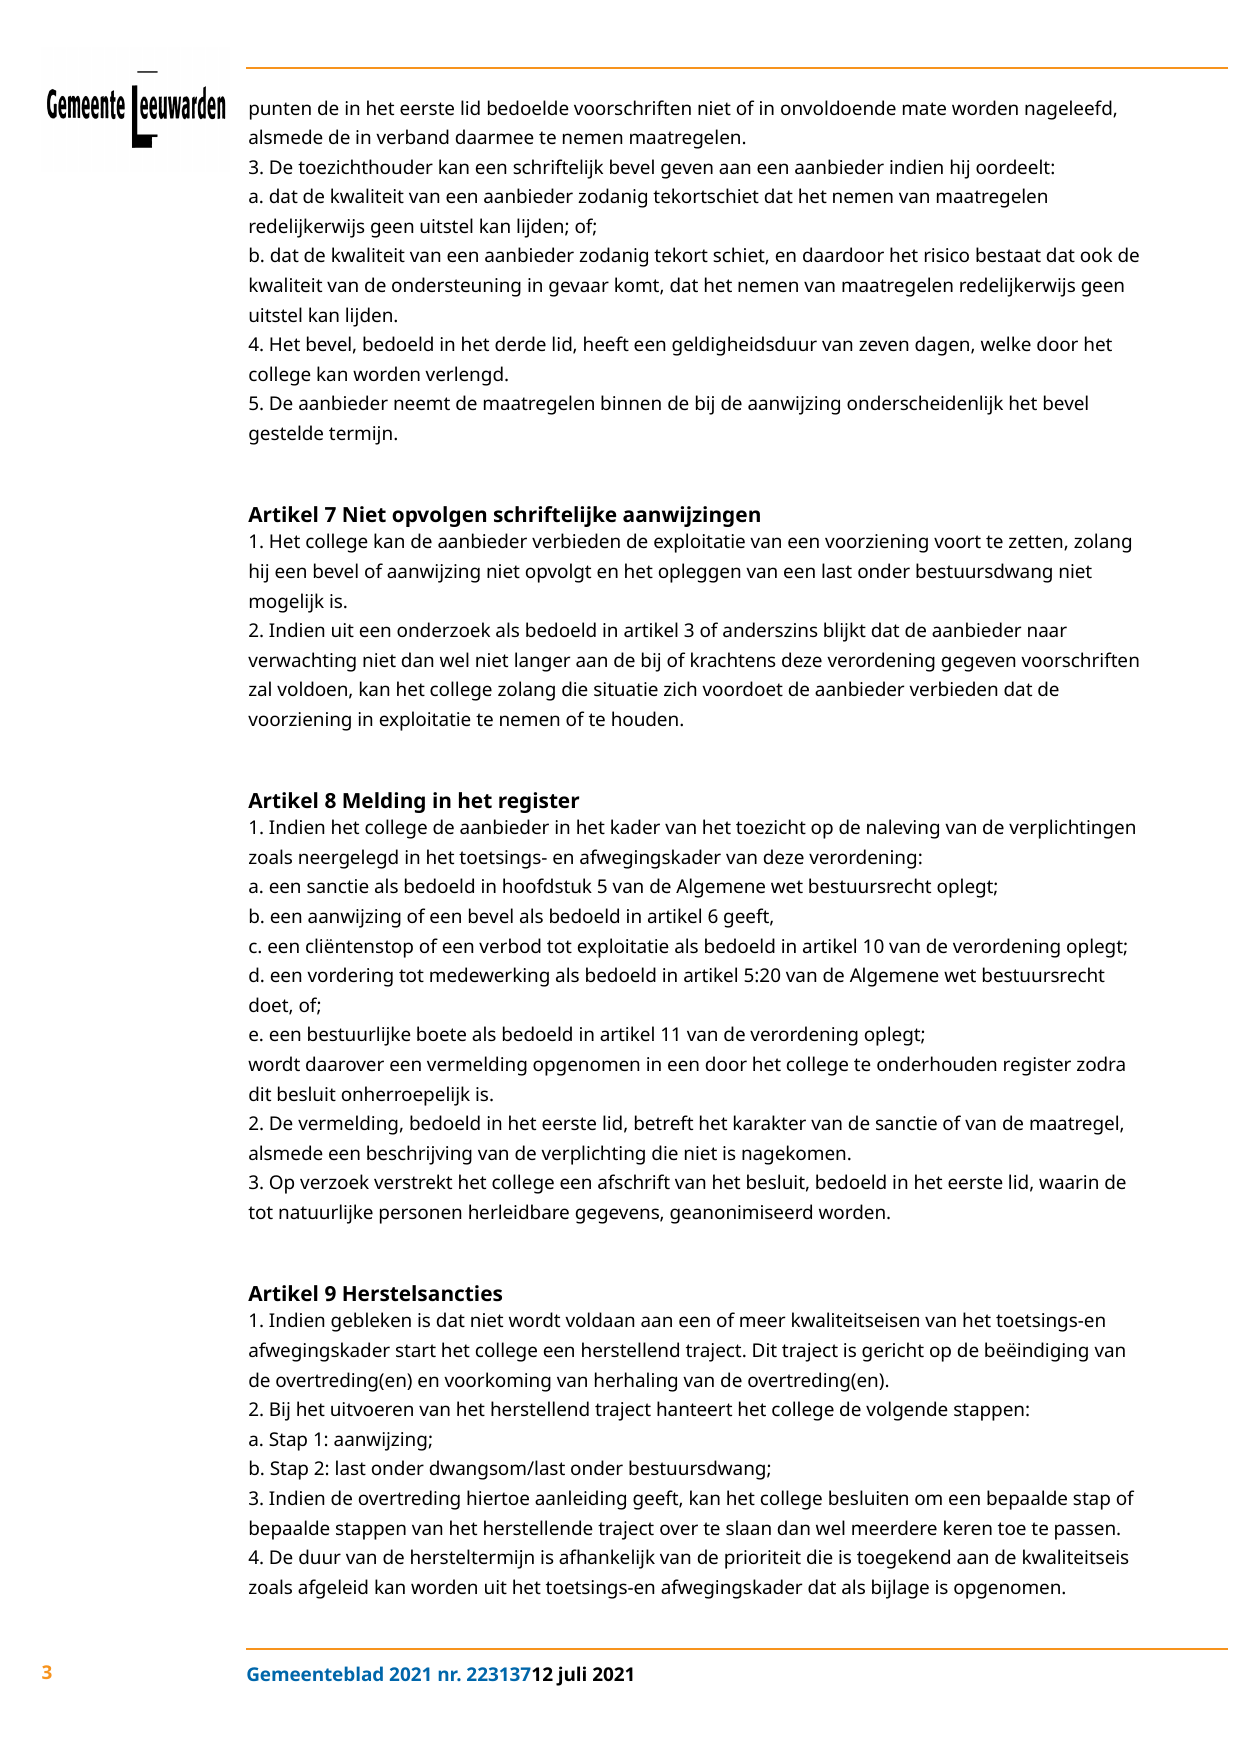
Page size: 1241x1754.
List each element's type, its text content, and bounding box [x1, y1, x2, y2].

text a. een sanctie als bedoeld in hoofdstuk 5 van de Algemene wet bestuursrecht oplegt; [248, 874, 1152, 899]
text 3. Indien de overtreding hiertoe aanleiding geeft, kan het college besluiten om een bepaalde stap of bepaalde stappen van het herstellende traject over te slaan dan wel meerdere keren toe te passen. [248, 1485, 1152, 1540]
text 1. Indien het college de aanbieder in het kader van het toezicht op de naleving van de verplichtingen zoals neergelegd in het toetsings- en afwegingskader van deze verordening: [248, 814, 1152, 870]
text 3. Op verzoek verstrekt het college een afschrift van het besluit, bedoeld in het eerste lid, waarin de tot natuurlijke personen herleidbare gegevens, geanonimiseerd worden. [248, 1169, 1152, 1225]
text wordt daarover een vermelding opgenomen in een door het college te onderhouden register zodra dit besluit onherroepelijk is. [248, 1051, 1152, 1107]
text d. een vordering tot medewerking als bedoeld in artikel 5:20 van de Algemene wet bestuursrecht doet, of; [248, 962, 1152, 1018]
text a. Stap 1: aanwijzing; [248, 1426, 1152, 1452]
text b. dat de kwaliteit van een aanbieder zodanig tekort schiet, en daardoor het risico bestaat dat ook de kwaliteit van de ondersteuning in gevaar komt, dat het nemen van maatregelen redelijkerwijs geen uitstel kan lijden. [248, 243, 1152, 328]
text a. dat de kwaliteit van een aanbieder zodanig tekortschiet dat het nemen van maatregelen redelijkerwijs geen uitstel kan lijden; of; [248, 183, 1152, 239]
text Artikel 8 Melding in het register [248, 786, 1152, 814]
text 4. De duur van de hersteltermijn is afhankelijk van de prioriteit die is toegekend aan de kwaliteitseis zoals afgeleid kan worden uit het toetsings-en afwegingskader dat als bijlage is opgenomen. [248, 1544, 1152, 1599]
text Artikel 7 Niet opvolgen schriftelijke aanwijzingen [248, 500, 1152, 529]
text 2. De vermelding, bedoeld in het eerste lid, betreft het karakter van de sanctie of van de maatregel, alsmede een beschrijving van de verplichting die niet is nagekomen. [248, 1110, 1152, 1166]
text 4. Het bevel, bedoeld in het derde lid, heeft een geldigheidsduur van zeven dagen, welke door het college kan worden verlengd. [248, 331, 1152, 387]
text 2. Bij het uitvoeren van het herstellend traject hanteert het college de volgende stappen: [248, 1396, 1152, 1422]
text 1. Indien gebleken is dat niet wordt voldaan aan een of meer kwaliteitseisen van het toetsings-en afwegingskader start het college een herstellend traject. Dit traject is gericht op de beëindiging van de overtreding(en) en voorkoming van herhaling van de overtreding(en). [248, 1308, 1152, 1392]
text 2. Indien uit een onderzoek als bedoeld in artikel 3 of anderszins blijkt dat de aanbieder naar verwachting niet dan wel niet langer aan de bij of krachtens deze verordening gegeven voorschriften zal voldoen, kan het college zolang die situatie zich voordoet de aanbieder verbieden dat de voorziening in exploitatie te nemen of te houden. [248, 617, 1152, 732]
text e. een bestuurlijke boete als bedoeld in artikel 11 van de verordening oplegt; [248, 1022, 1152, 1047]
text Artikel 9 Herstelsancties [248, 1279, 1152, 1308]
picture [41, 47, 231, 172]
text c. een cliëntenstop of een verbod tot exploitatie als bedoeld in artikel 10 van de verordening oplegt; [248, 933, 1152, 959]
text b. een aanwijzing of een bevel als bedoeld in artikel 6 geeft, [248, 903, 1152, 929]
text punten de in het eerste lid bedoelde voorschriften niet of in onvoldoende mate worden nageleefd, alsmede de in verband daarmee te nemen maatregelen. [248, 95, 1152, 150]
text 1. Het college kan de aanbieder verbieden de exploitatie van een voorziening voort te zetten, zolang hij een bevel of aanwijzing niet opvolgt en het opleggen van een last onder bestuursdwang niet mogelijk is. [248, 529, 1152, 613]
text b. Stap 2: last onder dwangsom/last onder bestuursdwang; [248, 1456, 1152, 1481]
text 3. De toezichthouder kan een schriftelijk bevel geven aan een aanbieder indien hij oordeelt: [248, 154, 1152, 180]
text 5. De aanbieder neemt de maatregelen binnen de bij de aanwijzing onderscheidenlijk het bevel gestelde termijn. [248, 391, 1152, 446]
